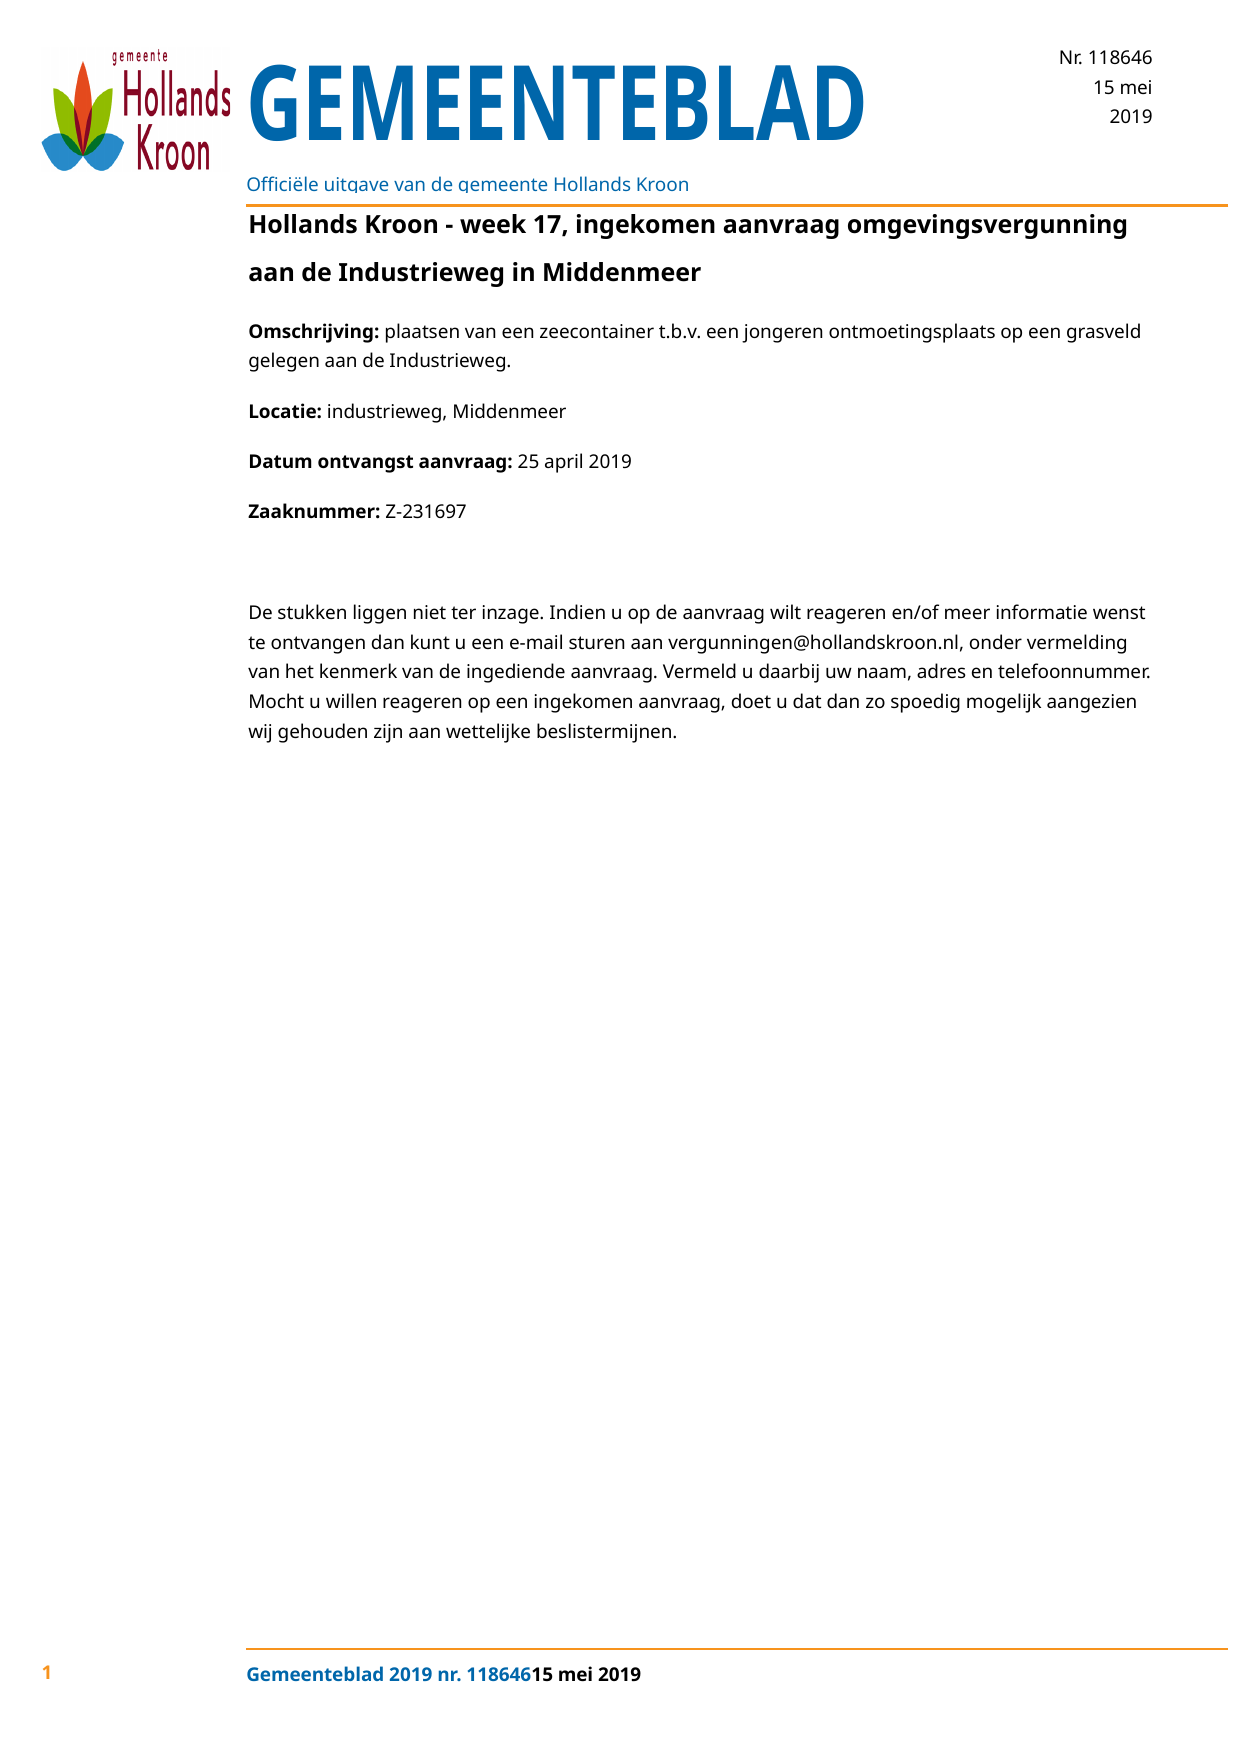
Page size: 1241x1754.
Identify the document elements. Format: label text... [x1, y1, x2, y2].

text De stukken liggen niet ter inzage. Indien u op de aanvraag wilt reageren en/of meer informatie wenst te ontvangen dan kunt u een e-mail sturen aan vergunningen@hollandskroon.nl, onder vermelding van het kenmerk van de ingediende aanvraag. Vermeld u daarbij uw naam, adres en telefoonnummer. Mocht u willen reageren op een ingekomen aanvraag, doet u dat dan zo spoedig mogelijk aangezien wij gehouden zijn aan wettelijke beslistermijnen. [248, 599, 1152, 744]
text Hollands Kroon - week 17, ingekomen aanvraag omgevingsvergunning aan de Industrieweg in Middenmeer [248, 207, 1152, 288]
text Datum ontvangst aanvraag: 25 april 2019 [248, 448, 1152, 474]
text Omschrijving: plaatsen van een zeecontainer t.b.v. een jongeren ontmoetingsplaats op een grasveld gelegen aan de Industrieweg. [248, 318, 1152, 373]
text Locatie: industrieweg, Middenmeer [248, 398, 1152, 424]
text Zaaknummer: Z-231697 [248, 499, 1152, 524]
picture [41, 47, 231, 172]
